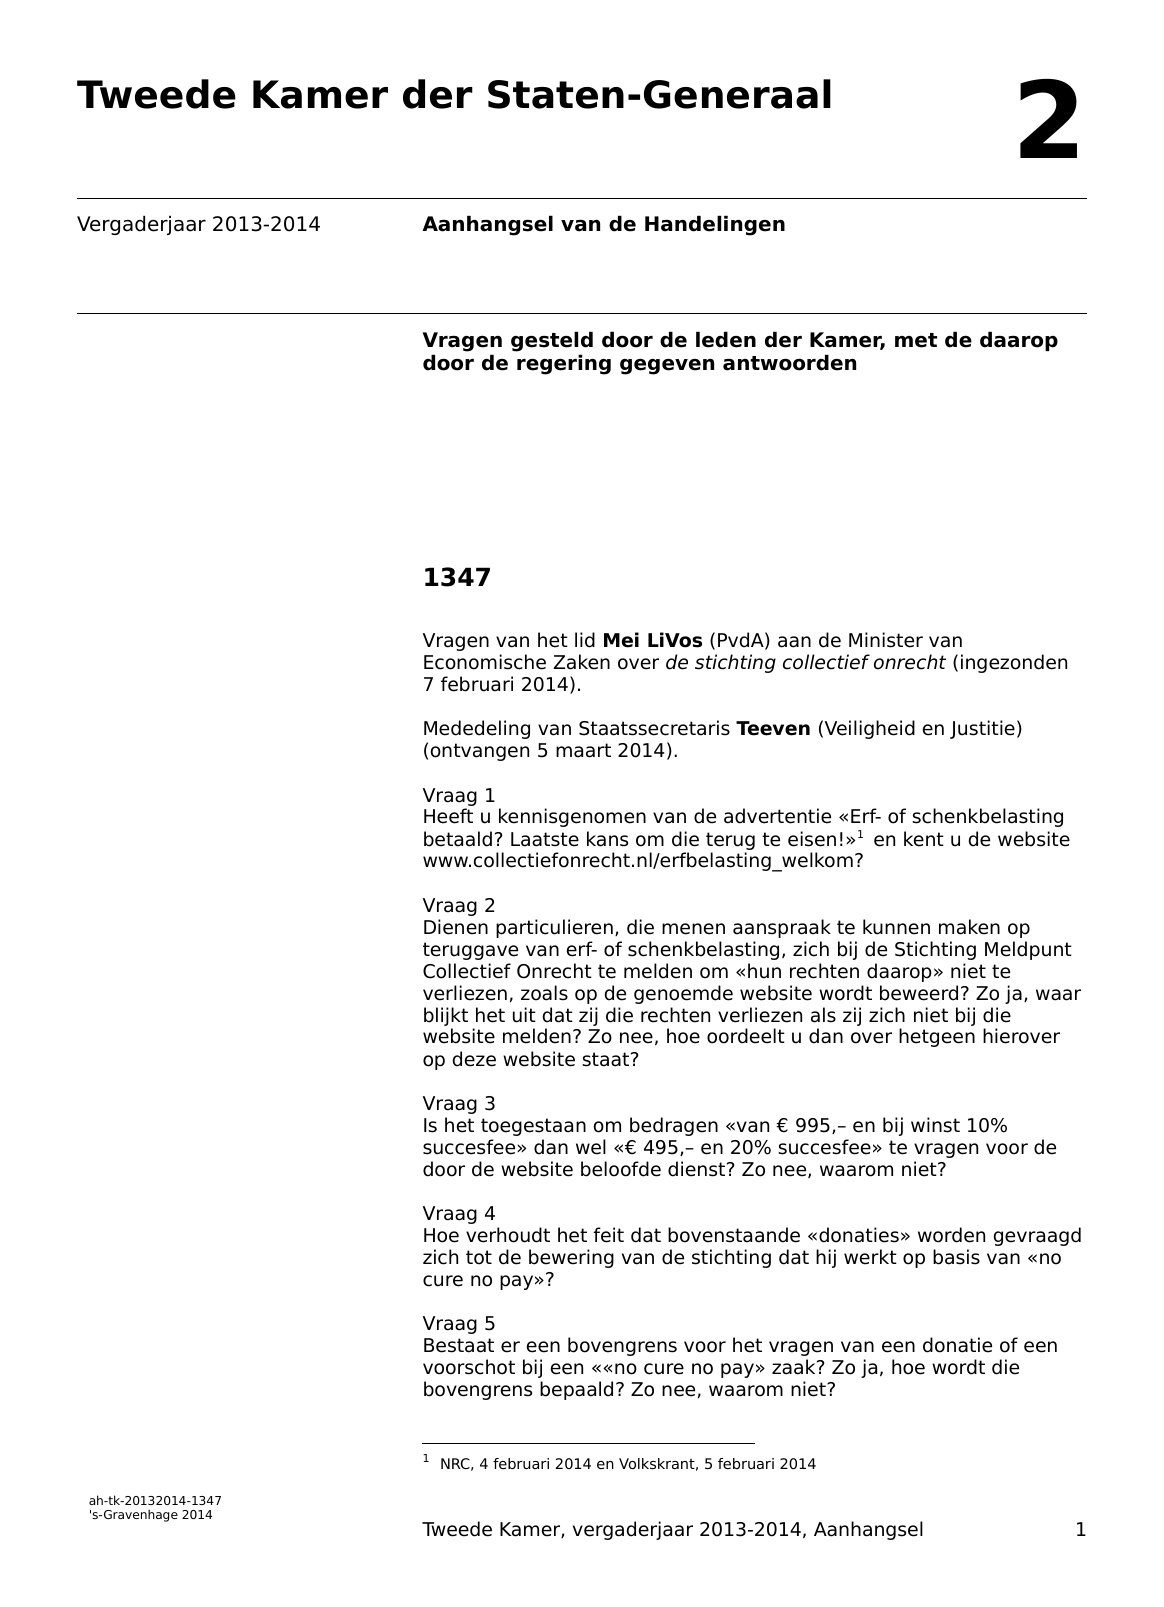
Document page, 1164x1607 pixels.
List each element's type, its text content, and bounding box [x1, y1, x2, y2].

table_cell [77, 314, 422, 375]
text Vragen van het lid Mei LiVos (PvdA) aan de Minister van Economische Zaken over de stichting collectief onrecht (ingezonden 7 februari 2014). [422, 630, 1087, 696]
table_header Tweede Kamer der Staten-Generaal [77, 59, 886, 198]
text Bestaat er een bovengrens voor het vragen van een donatie of een voorschot bij een ««no cure no pay» zaak? Zo ja, hoe wordt die bovengrens bepaald? Zo nee, waarom niet? [422, 1335, 1087, 1401]
text 's-Gravenhage 2014 [88, 1508, 323, 1522]
text Vraag 3 [422, 1093, 1087, 1114]
table_header 2 [886, 59, 1087, 198]
table_cell Aanhangsel van de Handelingen [422, 199, 1087, 313]
text NRC, 4 februari 2014 en Volkskrant, 5 februari 2014 [422, 1452, 1087, 1474]
text ah-tk-20132014-1347 [88, 1494, 323, 1508]
text Heeft u kennisgenomen van de advertentie «Erf- of schenkbelasting betaald? Laatste kans om die terug te eisen!» en kent u de website www.collectiefonrecht.nl/erfbelasting_welkom? [422, 806, 1087, 872]
text 1347 [422, 563, 1087, 592]
text Hoe verhoudt het feit dat bovenstaande «donaties» worden gevraagd zich tot de bewering van de stichting dat hij werkt op basis van «no cure no pay»? [422, 1225, 1087, 1291]
text Vraag 1 [422, 784, 1087, 806]
text Dienen particulieren, die menen aanspraak te kunnen maken op teruggave van erf- of schenkbelasting, zich bij de Stichting Meldpunt Collectief Onrecht te melden om «hun rechten daarop» niet te verliezen, zoals op de genoemde website wordt beweerd? Zo ja, waar blijkt het uit dat zij die rechten verliezen als zij zich niet bij die website melden? Zo nee, hoe oordeelt u dan over hetgeen hierover op deze website staat? [422, 917, 1087, 1070]
text Mededeling van Staatssecretaris Teeven (Veiligheid en Justitie) (ontvangen 5 maart 2014). [422, 718, 1087, 762]
text Vraag 2 [422, 894, 1087, 917]
table_cell Vragen gesteld door de leden der Kamer, met de daarop door de regering gegeven antwoorden [422, 314, 1087, 375]
text Is het toegestaan om bedragen «van € 995,– en bij winst 10% succesfee» dan wel «€ 495,– en 20% succesfee» te vragen voor de door de website beloofde dienst? Zo nee, waarom niet? [422, 1114, 1087, 1181]
table_cell Vergaderjaar 2013-2014 [77, 199, 422, 313]
text Vraag 5 [422, 1313, 1087, 1335]
text Vraag 4 [422, 1203, 1087, 1225]
